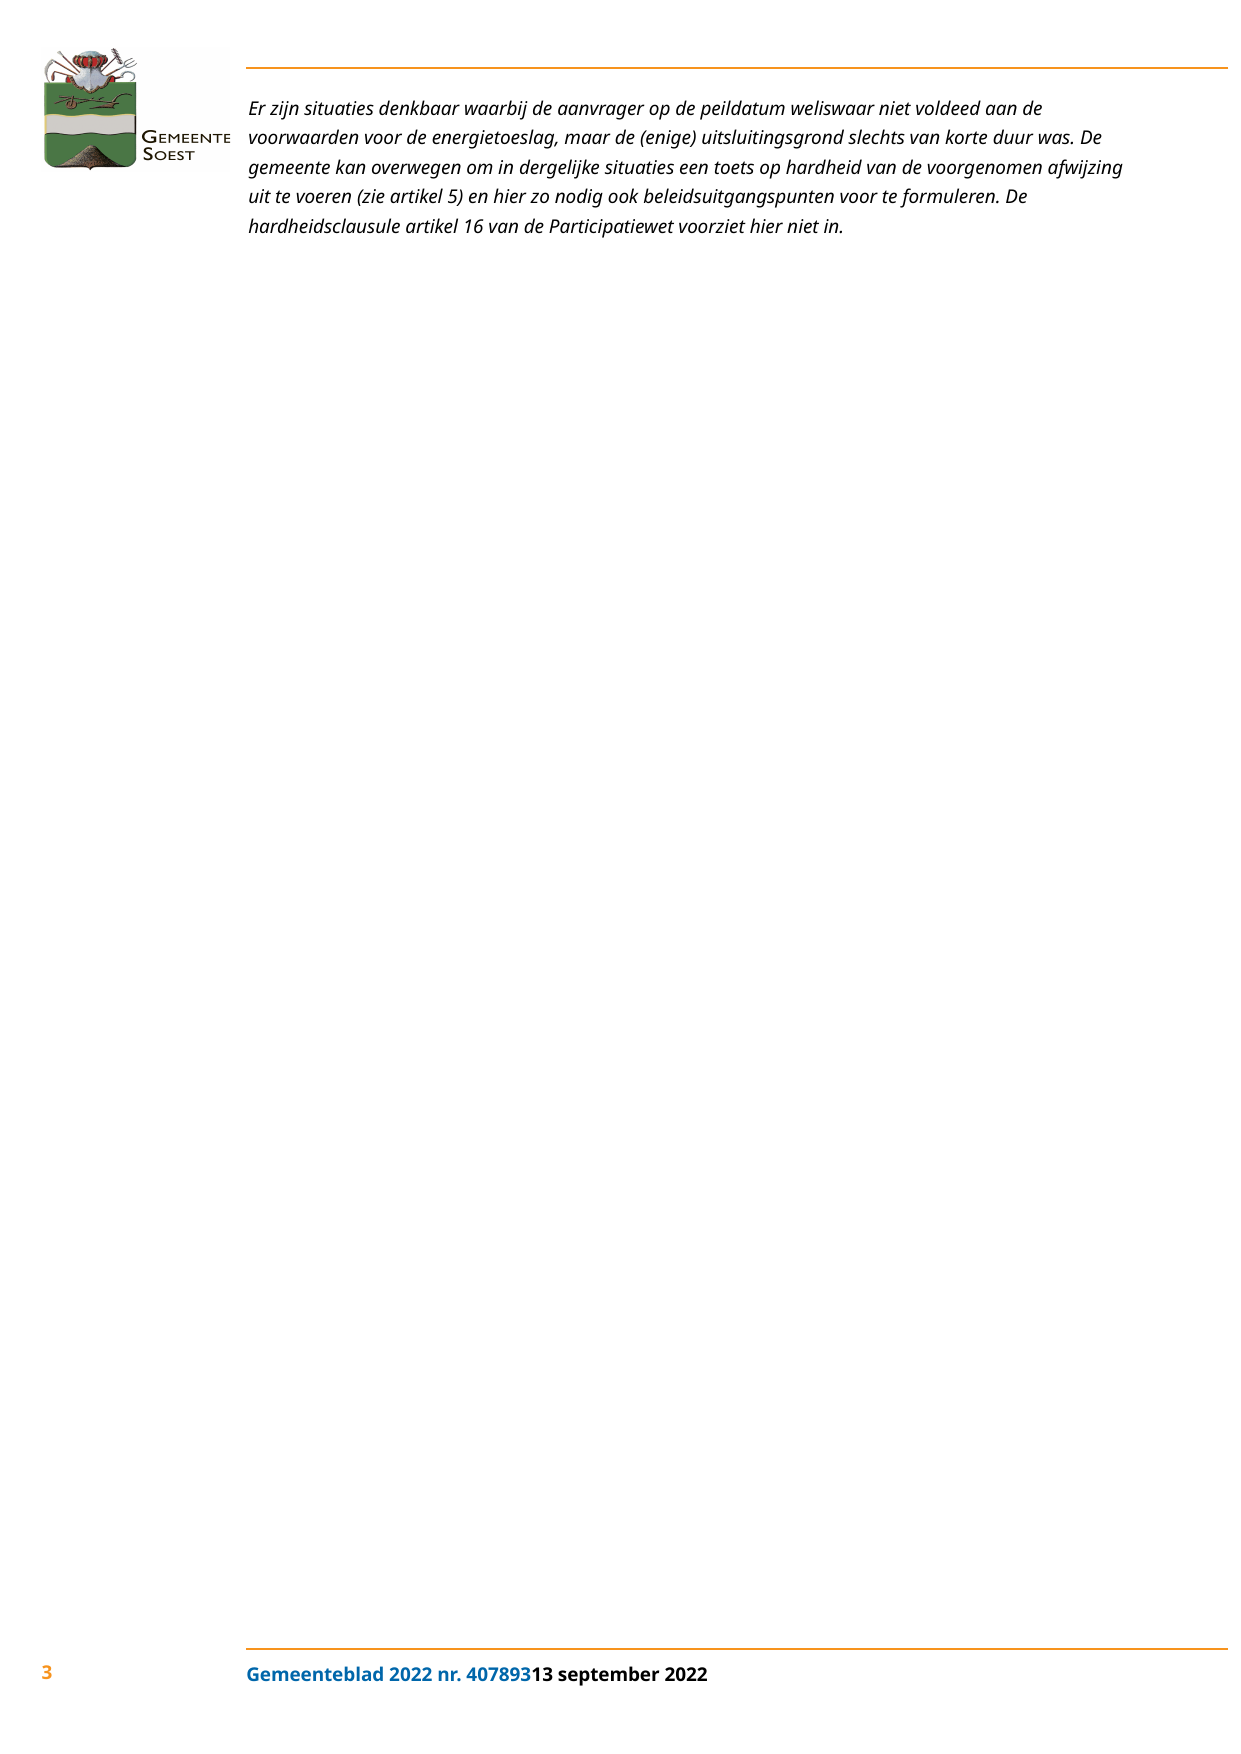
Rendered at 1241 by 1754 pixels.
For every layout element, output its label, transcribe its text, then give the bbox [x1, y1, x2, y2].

picture [41, 47, 231, 172]
text Er zijn situaties denkbaar waarbij de aanvrager op de peildatum weliswaar niet voldeed aan de voorwaarden voor de energietoeslag, maar de (enige) uitsluitingsgrond slechts van korte duur was. De gemeente kan overwegen om in dergelijke situaties een toets op hardheid van de voorgenomen afwijzing uit te voeren (zie artikel 5) en hier zo nodig ook beleidsuitgangspunten voor te formuleren. De hardheidsclausule artikel 16 van de Participatiewet voorziet hier niet in. [248, 95, 1152, 239]
